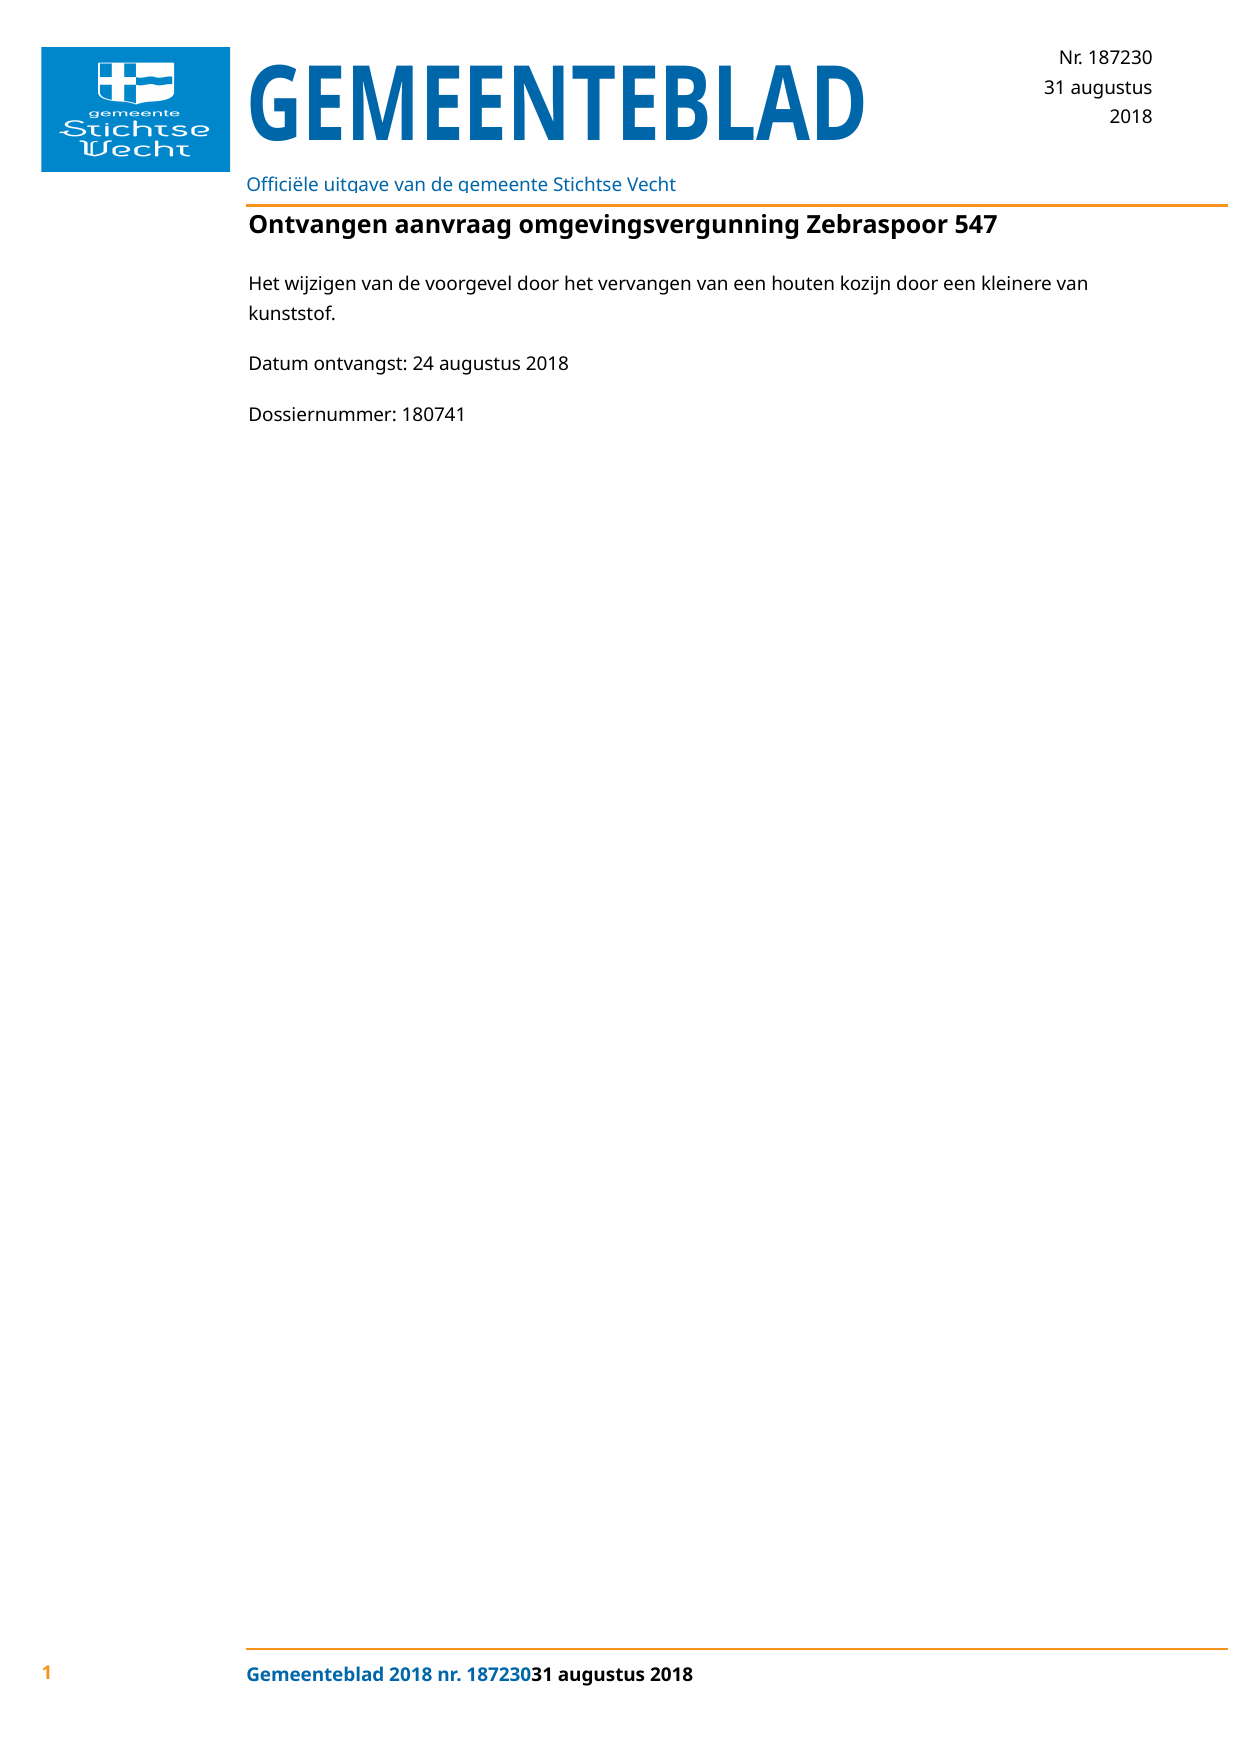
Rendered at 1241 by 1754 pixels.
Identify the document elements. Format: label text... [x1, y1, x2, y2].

text Ontvangen aanvraag omgevingsvergunning Zebraspoor 547 [248, 207, 1152, 241]
text Datum ontvangst: 24 augustus 2018 [248, 350, 1152, 376]
picture [137, 63, 174, 103]
text Dossiernummer: 180741 [248, 401, 1152, 426]
text Het wijzigen van de voorgevel door het vervangen van een houten kozijn door een kleinere van kunststof. [248, 270, 1152, 326]
picture [99, 63, 135, 101]
